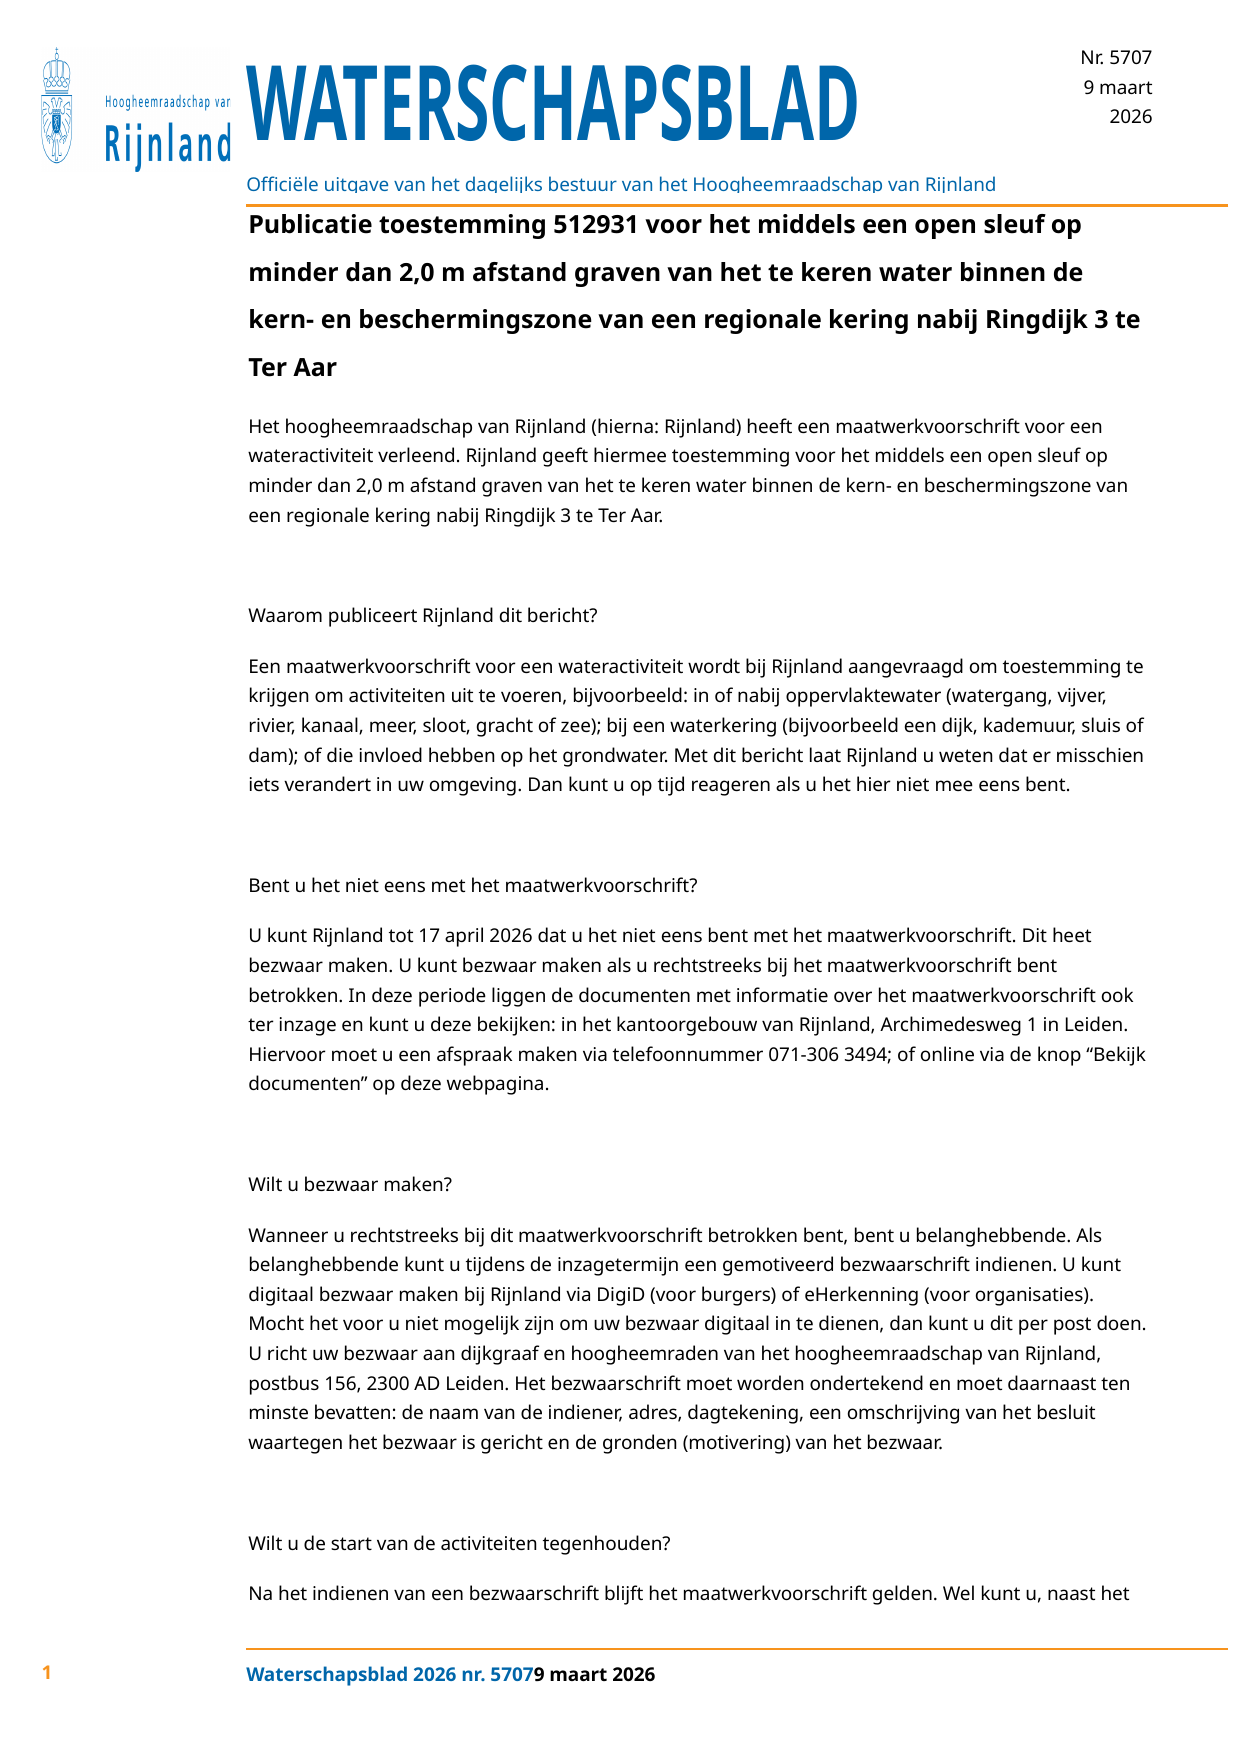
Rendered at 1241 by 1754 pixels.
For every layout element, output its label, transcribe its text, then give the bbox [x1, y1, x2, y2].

text Wilt u de start van de activiteiten tegenhouden? [248, 1530, 1152, 1556]
text Wilt u bezwaar maken? [248, 1171, 1152, 1197]
text Het hoogheemraadschap van Rijnland (hierna: Rijnland) heeft een maatwerkvoorschrift voor een wateractiviteit verleend. Rijnland geeft hiermee toestemming voor het middels een open sleuf op minder dan 2,0 m afstand graven van het te keren water binnen de kern- en beschermingszone van een regionale kering nabij Ringdijk 3 te Ter Aar. [248, 413, 1152, 528]
text Een maatwerkvoorschrift voor een wateractiviteit wordt bij Rijnland aangevraagd om toestemming te krijgen om activiteiten uit te voeren, bijvoorbeeld: in of nabij oppervlaktewater (watergang, vijver, rivier, kanaal, meer, sloot, gracht of zee); bij een waterkering (bijvoorbeeld een dijk, kademuur, sluis of dam); of die invloed hebben op het grondwater. Met dit bericht laat Rijnland u weten dat er misschien iets verandert in uw omgeving. Dan kunt u op tijd reageren als u het hier niet mee eens bent. [248, 653, 1152, 797]
text U kunt Rijnland tot 17 april 2026 dat u het niet eens bent met het maatwerkvoorschrift. Dit heet bezwaar maken. U kunt bezwaar maken als u rechtstreeks bij het maatwerkvoorschrift bent betrokken. In deze periode liggen de documenten met informatie over het maatwerkvoorschrift ook ter inzage en kunt u deze bekijken: in het kantoorgebouw van Rijnland, Archimedesweg 1 in Leiden. Hiervoor moet u een afspraak maken via telefoonnummer 071-306 3494; of online via de knop “Bekijk documenten” op deze webpagina. [248, 923, 1152, 1096]
text Waarom publiceert Rijnland dit bericht? [248, 603, 1152, 628]
text Wanneer u rechtstreeks bij dit maatwerkvoorschrift betrokken bent, bent u belanghebbende. Als belanghebbende kunt u tijdens de inzagetermijn een gemotiveerd bezwaarschrift indienen. U kunt digitaal bezwaar maken bij Rijnland via DigiD (voor burgers) of eHerkenning (voor organisaties). Mocht het voor u niet mogelijk zijn om uw bezwaar digitaal in te dienen, dan kunt u dit per post doen. U richt uw bezwaar aan dijkgraaf en hoogheemraden van het hoogheemraadschap van Rijnland, postbus 156, 2300 AD Leiden. Het bezwaarschrift moet worden ondertekend en moet daarnaast ten minste bevatten: de naam van de indiener, adres, dagtekening, een omschrijving van het besluit waartegen het bezwaar is gericht en de gronden (motivering) van het bezwaar. [248, 1222, 1152, 1455]
text Publicatie toestemming 512931 voor het middels een open sleuf op minder dan 2,0 m afstand graven van het te keren water binnen de kern- en beschermingszone van een regionale kering nabij Ringdijk 3 te Ter Aar [248, 207, 1152, 384]
text Bent u het niet eens met het maatwerkvoorschrift? [248, 872, 1152, 898]
picture [41, 47, 231, 172]
text Na het indienen van een bezwaarschrift blijft het maatwerkvoorschrift gelden. Wel kunt u, naast het [248, 1580, 1152, 1606]
